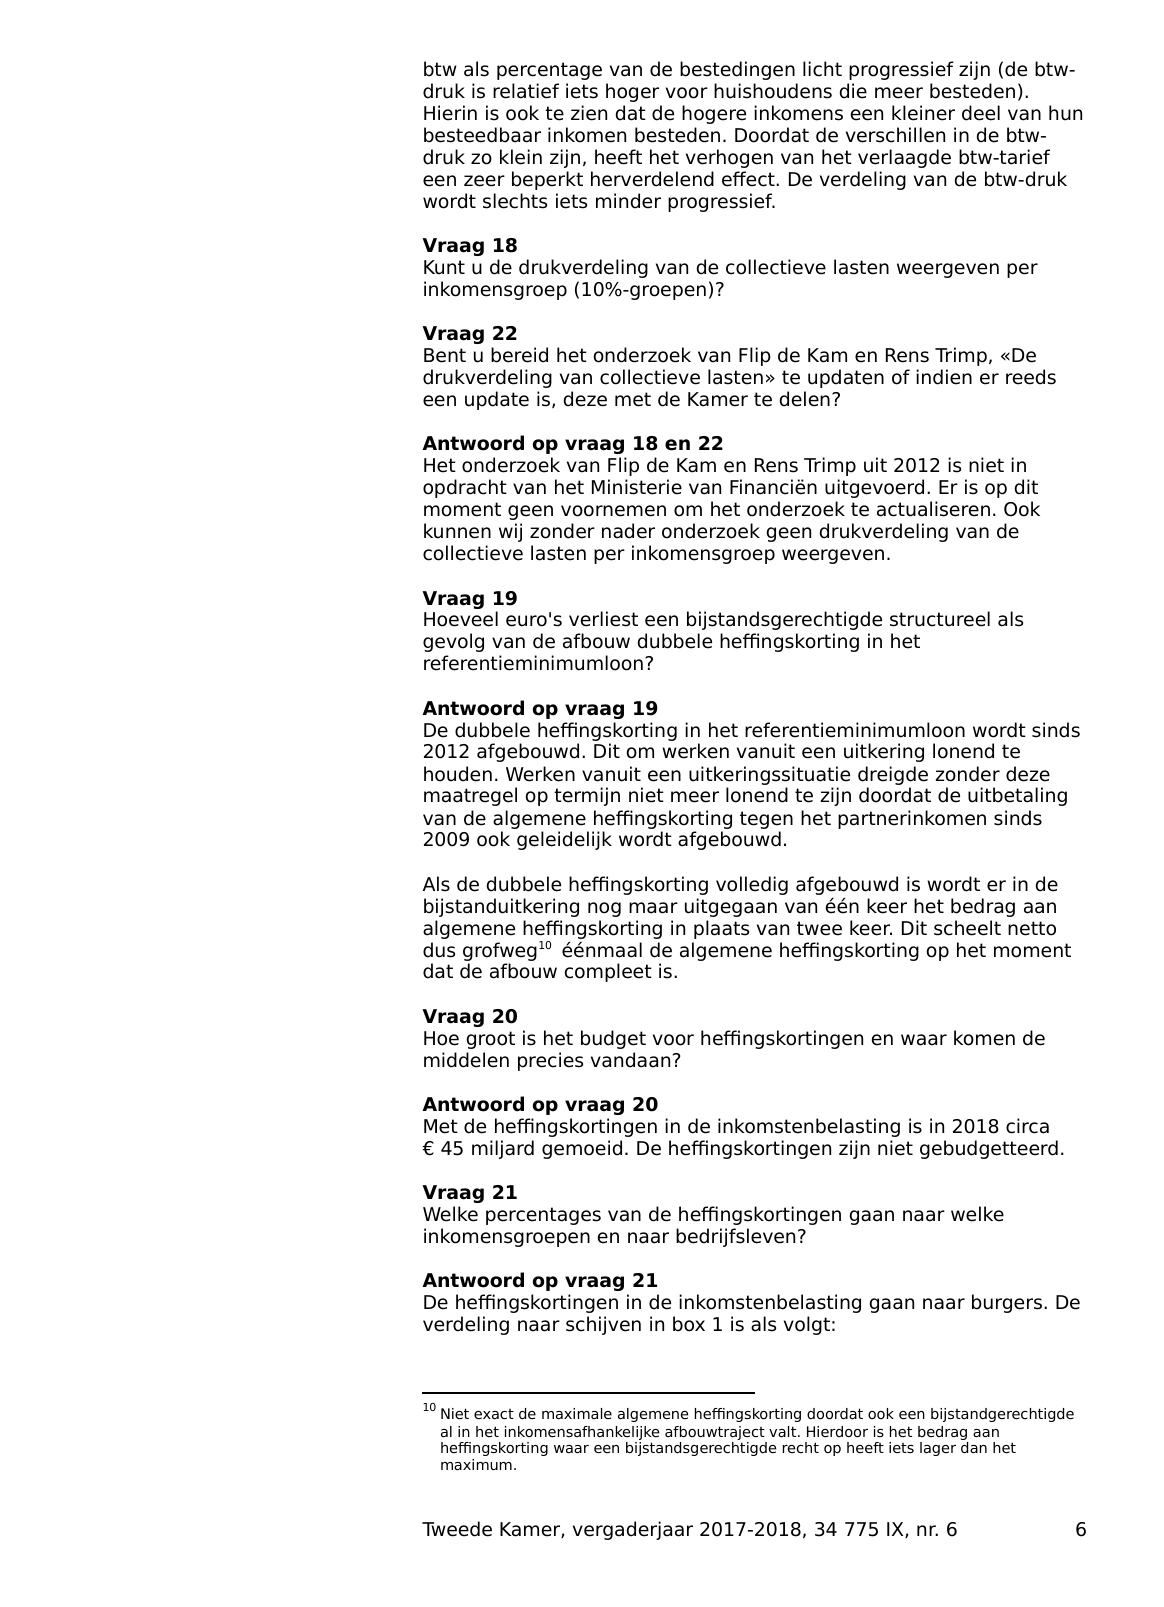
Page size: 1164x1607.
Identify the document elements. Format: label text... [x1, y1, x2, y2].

text Vraag 22 [422, 323, 1087, 345]
text Vraag 20 [422, 1006, 1087, 1028]
text Niet exact de maximale algemene heffingskorting doordat ook een bijstandgerechtigde al in het inkomensafhankelijke afbouwtraject valt. Hierdoor is het bedrag aan heffingskorting waar een bijstandsgerechtigde recht op heeft iets lager dan het maximum. [422, 1402, 1087, 1474]
text Vraag 18 [422, 235, 1087, 257]
text De heffingskortingen in de inkomstenbelasting gaan naar burgers. De verdeling naar schijven in box 1 is als volgt: [422, 1292, 1087, 1336]
text Als de dubbele heffingskorting volledig afgebouwd is wordt er in de bijstanduitkering nog maar uitgegaan van één keer het bedrag aan algemene heffingskorting in plaats van twee keer. Dit scheelt netto dus grofweg éénmaal de algemene heffingskorting op het moment dat de afbouw compleet is. [422, 873, 1087, 983]
text Hoe groot is het budget voor heffingskortingen en waar komen de middelen precies vandaan? [422, 1028, 1087, 1072]
text Antwoord op vraag 18 en 22 [422, 433, 1087, 455]
text De dubbele heffingskorting in het referentieminimumloon wordt sinds 2012 afgebouwd. Dit om werken vanuit een uitkering lonend te houden. Werken vanuit een uitkeringssituatie dreigde zonder deze maatregel op termijn niet meer lonend te zijn doordat de uitbetaling van de algemene heffingskorting tegen het partnerinkomen sinds 2009 ook geleidelijk wordt afgebouwd. [422, 719, 1087, 851]
text Antwoord op vraag 21 [422, 1270, 1087, 1292]
text btw als percentage van de bestedingen licht progressief zijn (de btw-druk is relatief iets hoger voor huishoudens die meer besteden). Hierin is ook te zien dat de hogere inkomens een kleiner deel van hun besteedbaar inkomen besteden. Doordat de verschillen in de btw-druk zo klein zijn, heeft het verhogen van het verlaagde btw-tarief een zeer beperkt herverdelend effect. De verdeling van de btw-druk wordt slechts iets minder progressief. [422, 59, 1087, 213]
text Vraag 19 [422, 587, 1087, 609]
text Hoeveel euro's verliest een bijstandsgerechtigde structureel als gevolg van de afbouw dubbele heffingskorting in het referentieminimumloon? [422, 609, 1087, 675]
text Antwoord op vraag 20 [422, 1094, 1087, 1116]
text Kunt u de drukverdeling van de collectieve lasten weergeven per inkomensgroep (10%-groepen)? [422, 257, 1087, 301]
text Met de heffingskortingen in de inkomstenbelasting is in 2018 circa € 45 miljard gemoeid. De heffingskortingen zijn niet gebudgetteerd. [422, 1116, 1087, 1160]
text Vraag 21 [422, 1182, 1087, 1204]
text Het onderzoek van Flip de Kam en Rens Trimp uit 2012 is niet in opdracht van het Ministerie van Financiën uitgevoerd. Er is op dit moment geen voornemen om het onderzoek te actualiseren. Ook kunnen wij zonder nader onderzoek geen drukverdeling van de collectieve lasten per inkomensgroep weergeven. [422, 455, 1087, 565]
text Welke percentages van de heffingskortingen gaan naar welke inkomensgroepen en naar bedrijfsleven? [422, 1204, 1087, 1248]
text Bent u bereid het onderzoek van Flip de Kam en Rens Trimp, «De drukverdeling van collectieve lasten» te updaten of indien er reeds een update is, deze met de Kamer te delen? [422, 345, 1087, 411]
text Antwoord op vraag 19 [422, 697, 1087, 719]
